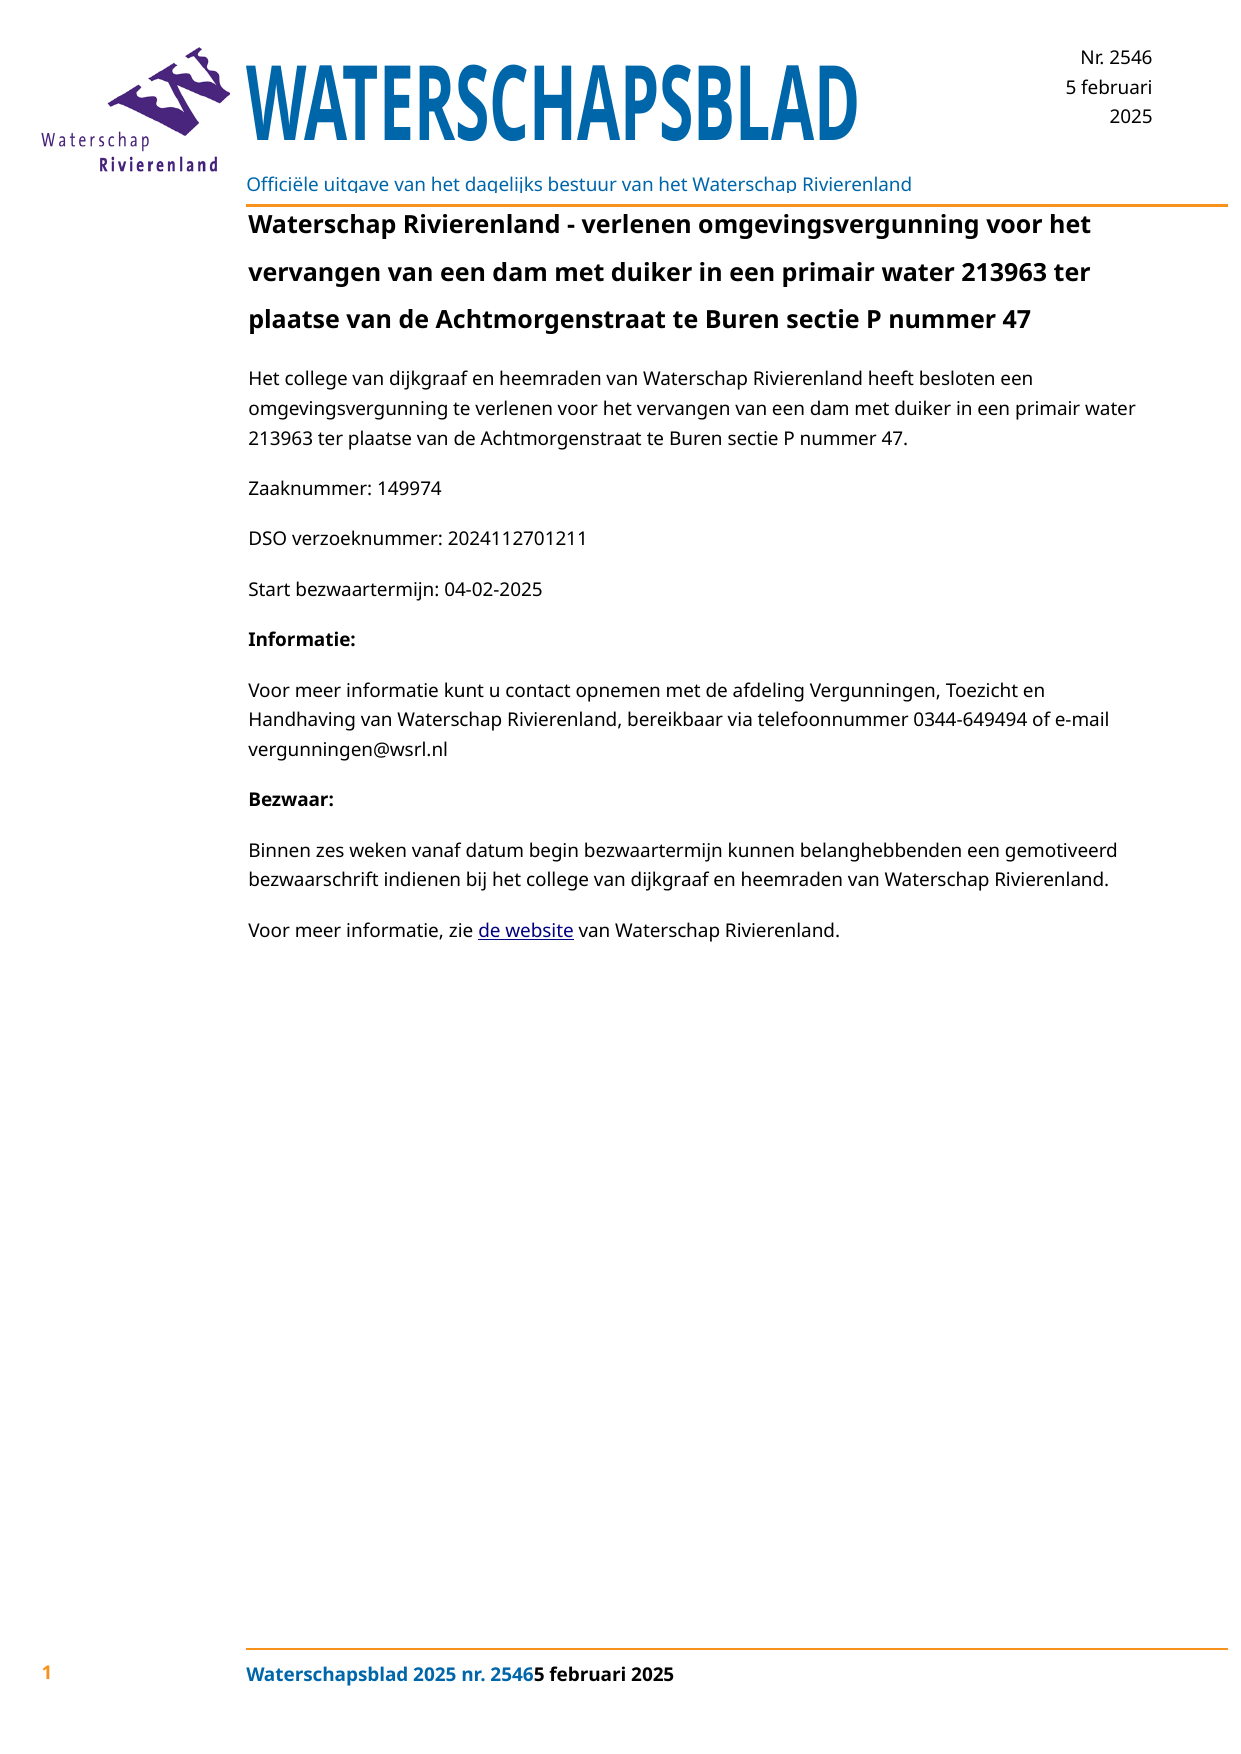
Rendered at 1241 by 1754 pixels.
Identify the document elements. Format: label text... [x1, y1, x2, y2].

text Binnen zes weken vanaf datum begin bezwaartermijn kunnen belanghebbenden een gemotiveerd bezwaarschrift indienen bij het college van dijkgraaf en heemraden van Waterschap Rivierenland. [248, 837, 1152, 892]
text Zaaknummer: 149974 [248, 475, 1152, 501]
text Voor meer informatie, zie de website van Waterschap Rivierenland. [248, 917, 1152, 942]
text Het college van dijkgraaf en heemraden van Waterschap Rivierenland heeft besloten een omgevingsvergunning te verlenen voor het vervangen van een dam met duiker in een primair water 213963 ter plaatse van de Achtmorgenstraat te Buren sectie P nummer 47. [248, 366, 1152, 450]
text Informatie: [248, 626, 1152, 652]
text Waterschap Rivierenland - verlenen omgevingsvergunning voor het vervangen van een dam met duiker in een primair water 213963 ter plaatse van de Achtmorgenstraat te Buren sectie P nummer 47 [248, 207, 1152, 336]
picture [41, 47, 231, 172]
text DSO verzoeknummer: 2024112701211 [248, 526, 1152, 551]
text Start bezwaartermijn: 04-02-2025 [248, 576, 1152, 602]
text Bezwaar: [248, 786, 1152, 812]
text Voor meer informatie kunt u contact opnemen met de afdeling Vergunningen, Toezicht en Handhaving van Waterschap Rivierenland, bereikbaar via telefoonnummer 0344-649494 of e-mail vergunningen@wsrl.nl [248, 677, 1152, 762]
